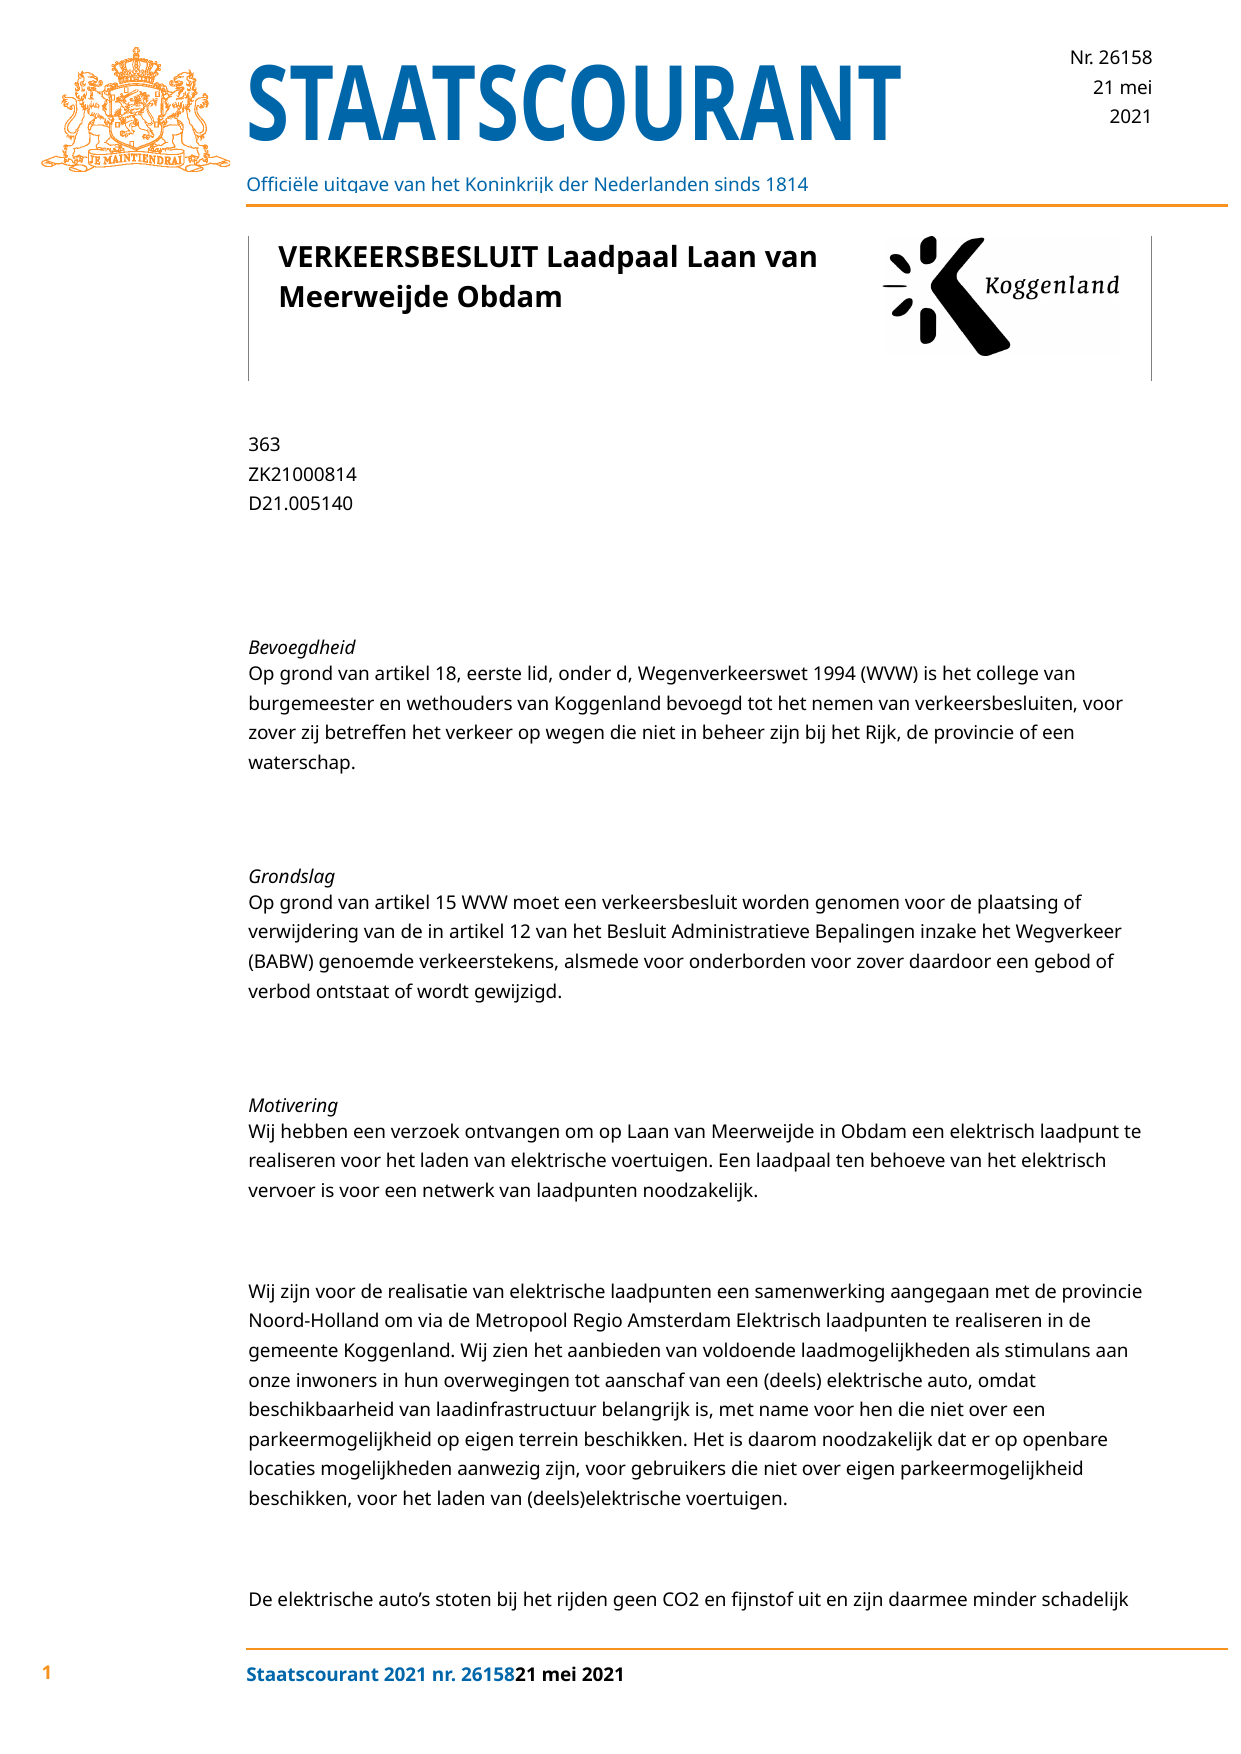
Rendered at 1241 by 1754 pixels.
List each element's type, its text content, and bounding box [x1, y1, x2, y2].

table_header [850, 236, 1151, 381]
picture [882, 236, 1119, 356]
text Op grond van artikel 18, eerste lid, onder d, Wegenverkeerswet 1994 (WVW) is het college van burgemeester en wethouders van Koggenland bevoegd tot het nemen van verkeersbesluiten, voor zover zij betreffen het verkeer op wegen die niet in beheer zijn bij het Rijk, de provincie of een waterschap. [248, 660, 1152, 775]
picture [41, 47, 231, 172]
text Bevoegdheid [248, 634, 1152, 660]
text Grondslag [248, 863, 1152, 889]
table_header VERKEERSBESLUIT Laadpaal Laan van Meerweijde Obdam [249, 236, 850, 381]
text Op grond van artikel 15 WVW moet een verkeersbesluit worden genomen voor de plaatsing of verwijdering van de in artikel 12 van het Besluit Administratieve Bepalingen inzake het Wegverkeer (BABW) genoemde verkeerstekens, alsmede voor onderborden voor zover daardoor een gebod of verbod ontstaat of wordt gewijzigd. [248, 889, 1152, 1004]
text ZK21000814 [248, 461, 1152, 487]
text 363 [248, 431, 1152, 457]
text D21.005140 [248, 491, 1152, 516]
text Wij hebben een verzoek ontvangen om op Laan van Meerweijde in Obdam een elektrisch laadpunt te realiseren voor het laden van elektrische voertuigen. Een laadpaal ten behoeve van het elektrisch vervoer is voor een netwerk van laadpunten noodzakelijk. [248, 1118, 1152, 1203]
text Wij zijn voor de realisatie van elektrische laadpunten een samenwerking aangegaan met de provincie Noord-Holland om via de Metropool Regio Amsterdam Elektrisch laadpunten te realiseren in de gemeente Koggenland. Wij zien het aanbieden van voldoende laadmogelijkheden als stimulans aan onze inwoners in hun overwegingen tot aanschaf van een (deels) elektrische auto, omdat beschikbaarheid van laadinfrastructuur belangrijk is, met name voor hen die niet over een parkeermogelijkheid op eigen terrein beschikken. Het is daarom noodzakelijk dat er op openbare locaties mogelijkheden aanwezig zijn, voor gebruikers die niet over eigen parkeermogelijkheid beschikken, voor het laden van (deels)elektrische voertuigen. [248, 1278, 1152, 1511]
text Motivering [248, 1092, 1152, 1118]
text De elektrische auto’s stoten bij het rijden geen CO2 en fijnstof uit en zijn daarmee minder schadelijk [248, 1586, 1152, 1612]
